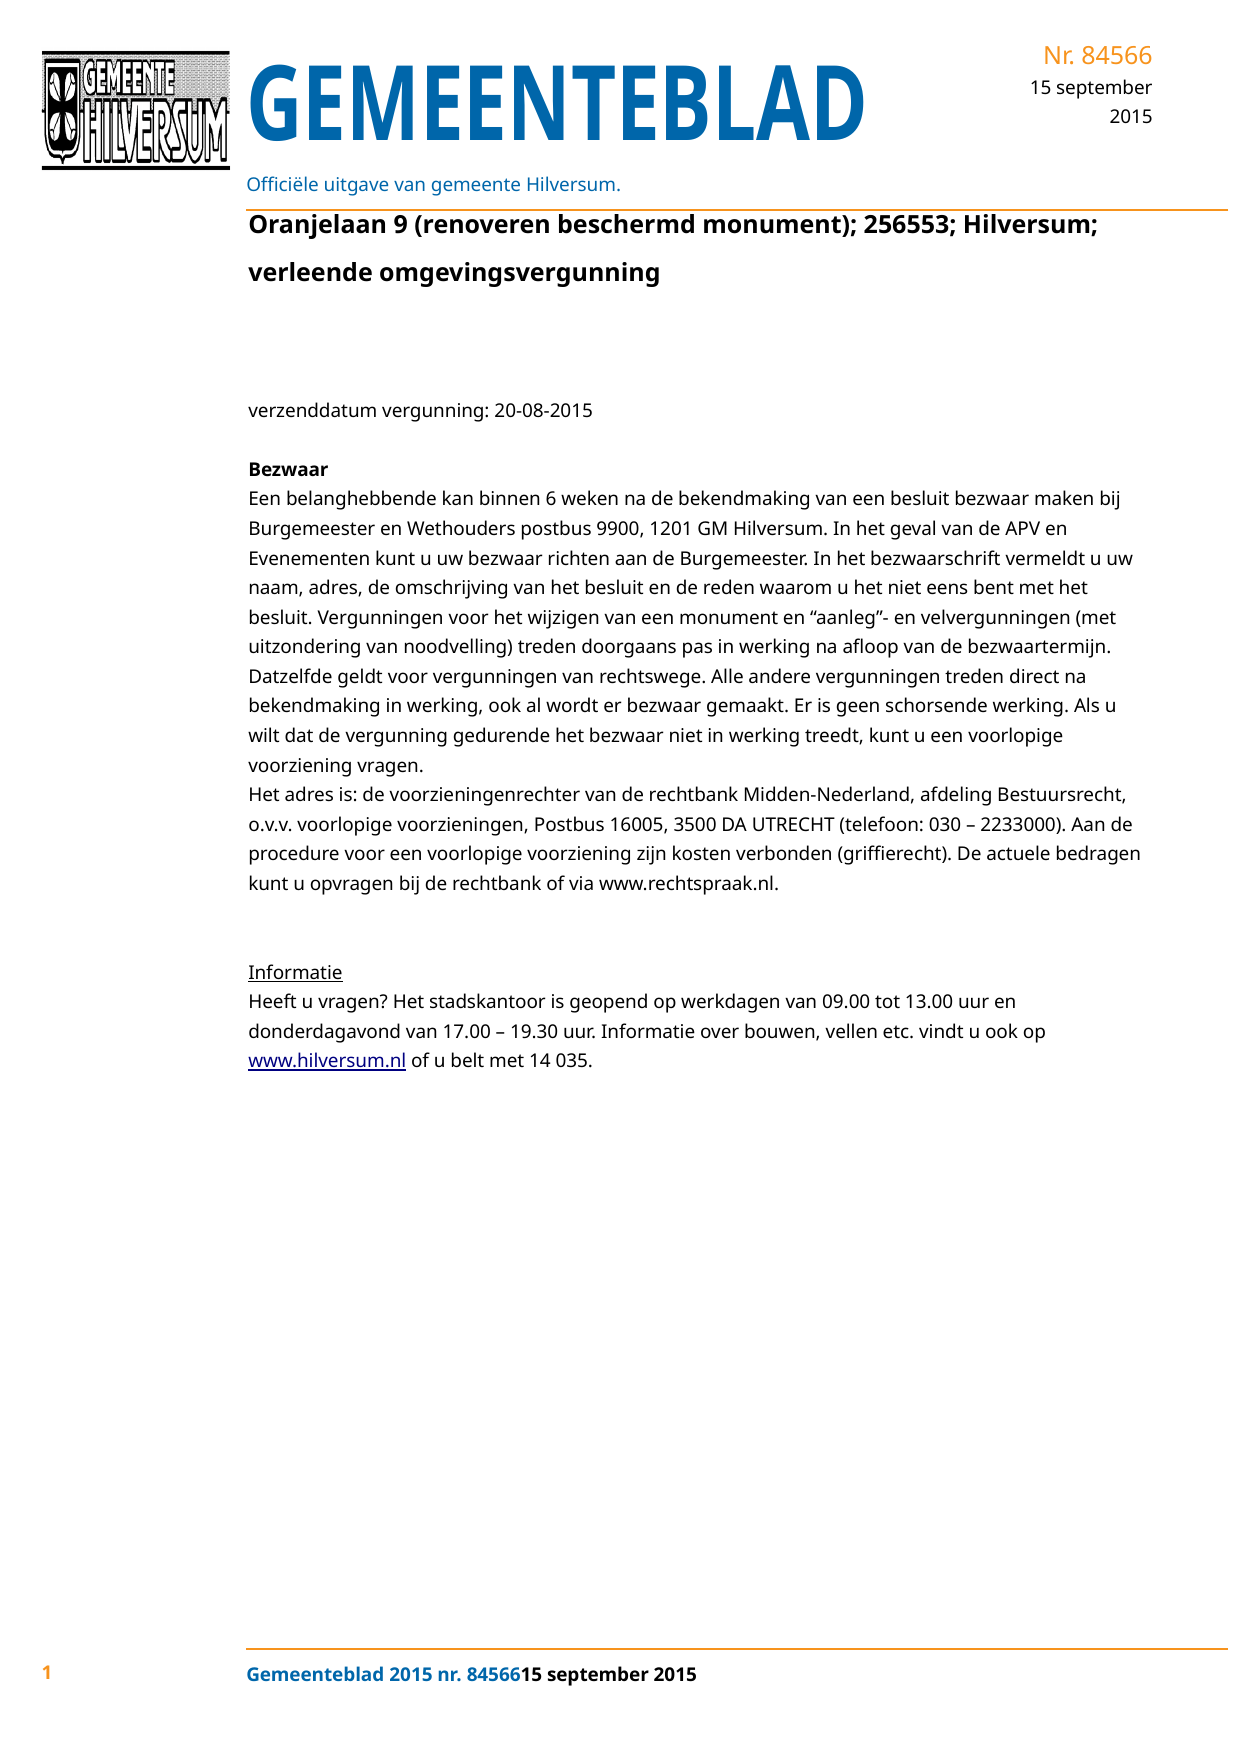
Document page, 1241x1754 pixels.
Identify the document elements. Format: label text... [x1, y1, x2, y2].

text Oranjelaan 9 (renoveren beschermd monument); 256553; Hilversum; verleende omgevingsvergunning [248, 211, 1152, 288]
text Het adres is: de voorzieningenrechter van de rechtbank Midden-Nederland, afdeling Bestuursrecht, o.v.v. voorlopige voorzieningen, Postbus 16005, 3500 DA UTRECHT (telefoon: 030 – 2233000). Aan de procedure voor een voorlopige voorziening zijn kosten verbonden (griffierecht). De actuele bedragen kunt u opvragen bij de rechtbank of via www.rechtspraak.nl. [248, 781, 1152, 896]
picture [41, 47, 231, 172]
text Informatie [248, 959, 1152, 984]
text Bezwaar [248, 456, 1152, 482]
text verzenddatum vergunning: 20-08-2015 [248, 397, 1152, 422]
text Een belanghebbende kan binnen 6 weken na de bekendmaking van een besluit bezwaar maken bij Burgemeester en Wethouders postbus 9900, 1201 GM Hilversum. In het geval van de APV en Evenementen kunt u uw bezwaar richten aan de Burgemeester. In het bezwaarschrift vermeldt u uw naam, adres, de omschrijving van het besluit en de reden waarom u het niet eens bent met het besluit. Vergunningen voor het wijzigen van een monument en “aanleg”- en velvergunningen (met uitzondering van noodvelling) treden doorgaans pas in werking na afloop van de bezwaartermijn. Datzelfde geldt voor vergunningen van rechtswege. Alle andere vergunningen treden direct na bekendmaking in werking, ook al wordt er bezwaar gemaakt. Er is geen schorsende werking. Als u wilt dat de vergunning gedurende het bezwaar niet in werking treedt, kunt u een voorlopige voorziening vragen. [248, 486, 1152, 777]
text Heeft u vragen? Het stadskantoor is geopend op werkdagen van 09.00 tot 13.00 uur en donderdagavond van 17.00 – 19.30 uur. Informatie over bouwen, vellen etc. vindt u ook op www.hilversum.nl of u belt met 14 035. [248, 988, 1152, 1073]
